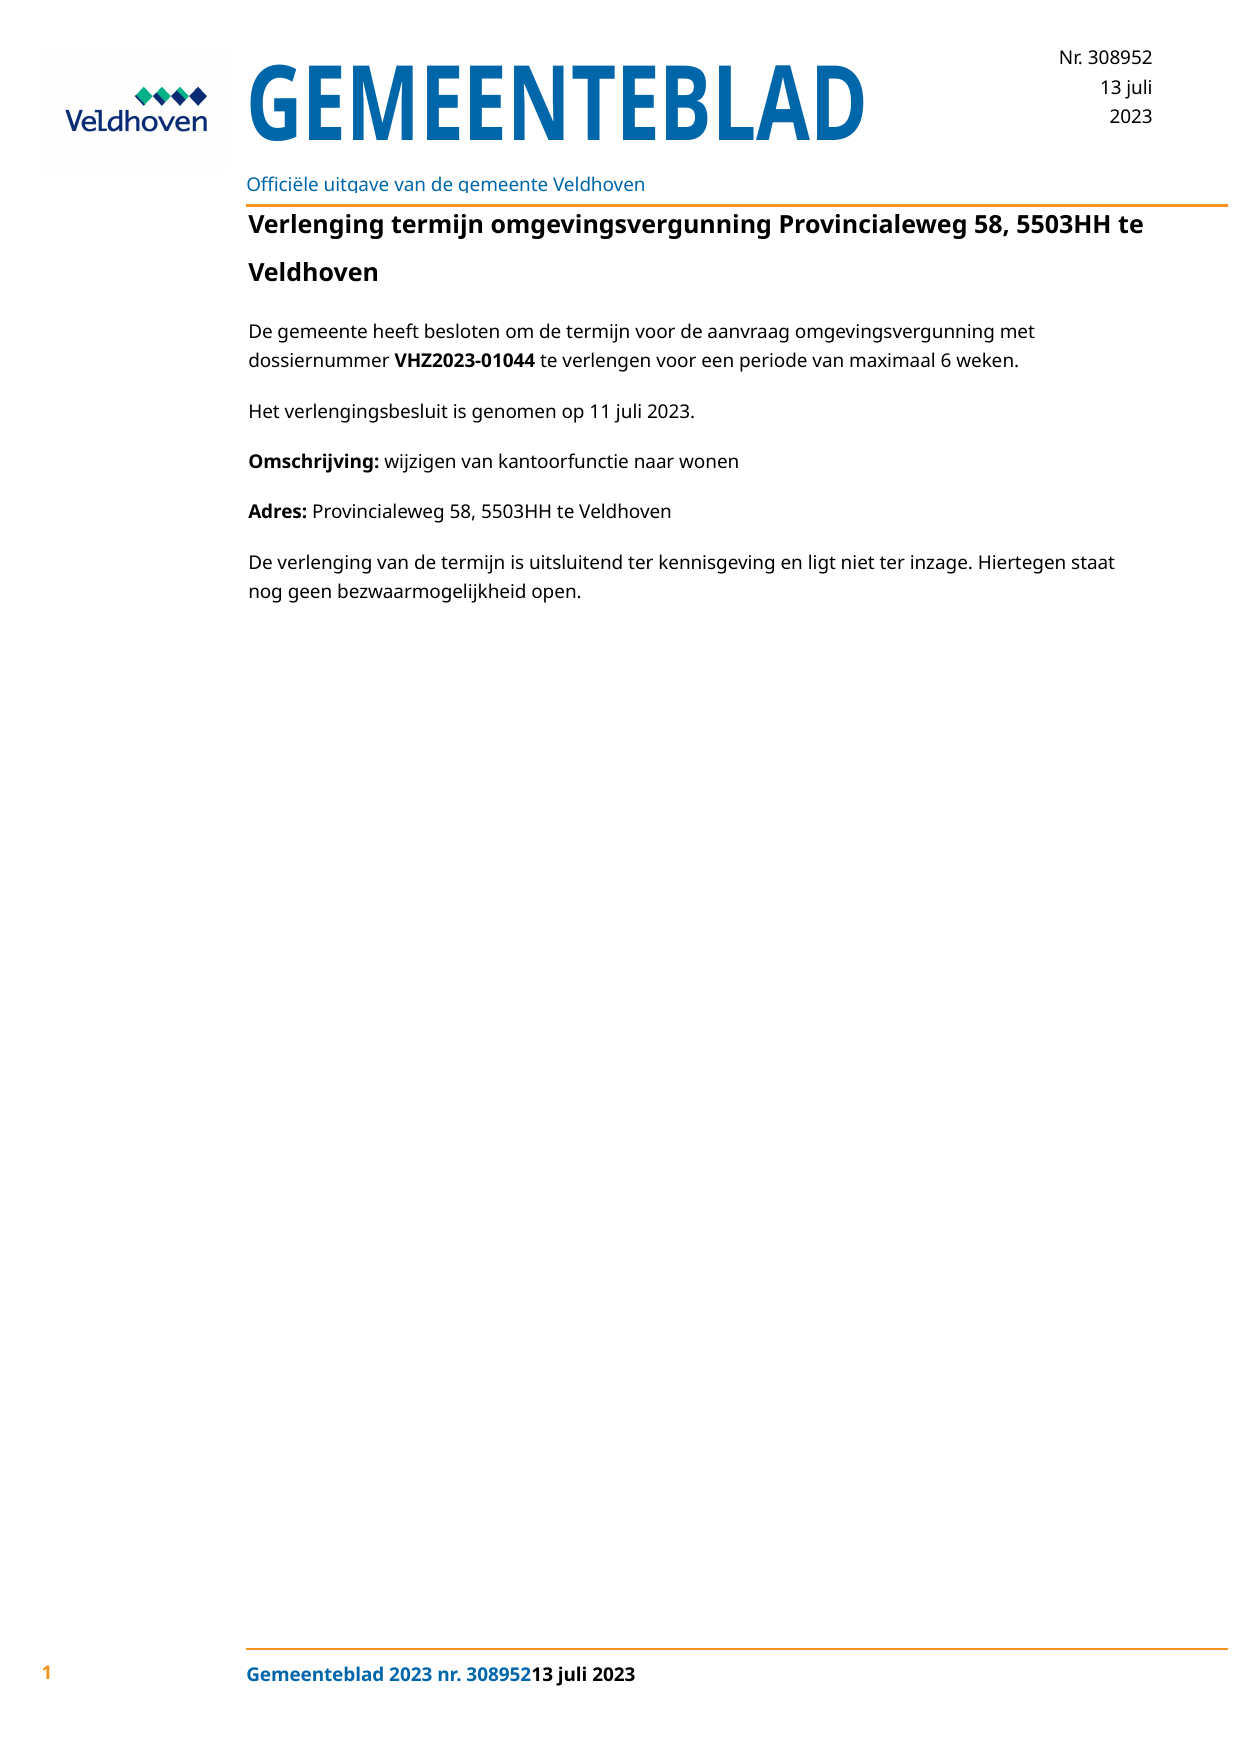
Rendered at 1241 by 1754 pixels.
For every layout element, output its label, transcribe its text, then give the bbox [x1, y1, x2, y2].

text Verlenging termijn omgevingsvergunning Provincialeweg 58, 5503HH te Veldhoven [248, 207, 1152, 288]
text De verlenging van de termijn is uitsluitend ter kennisgeving en ligt niet ter inzage. Hiertegen staat nog geen bezwaarmogelijkheid open. [248, 549, 1152, 604]
text Adres: Provincialeweg 58, 5503HH te Veldhoven [248, 499, 1152, 524]
text Omschrijving: wijzigen van kantoorfunctie naar wonen [248, 448, 1152, 474]
text Het verlengingsbesluit is genomen op 11 juli 2023. [248, 398, 1152, 424]
picture [41, 47, 231, 172]
text De gemeente heeft besloten om de termijn voor de aanvraag omgevingsvergunning met dossiernummer VHZ2023-01044 te verlengen voor een periode van maximaal 6 weken. [248, 318, 1152, 373]
